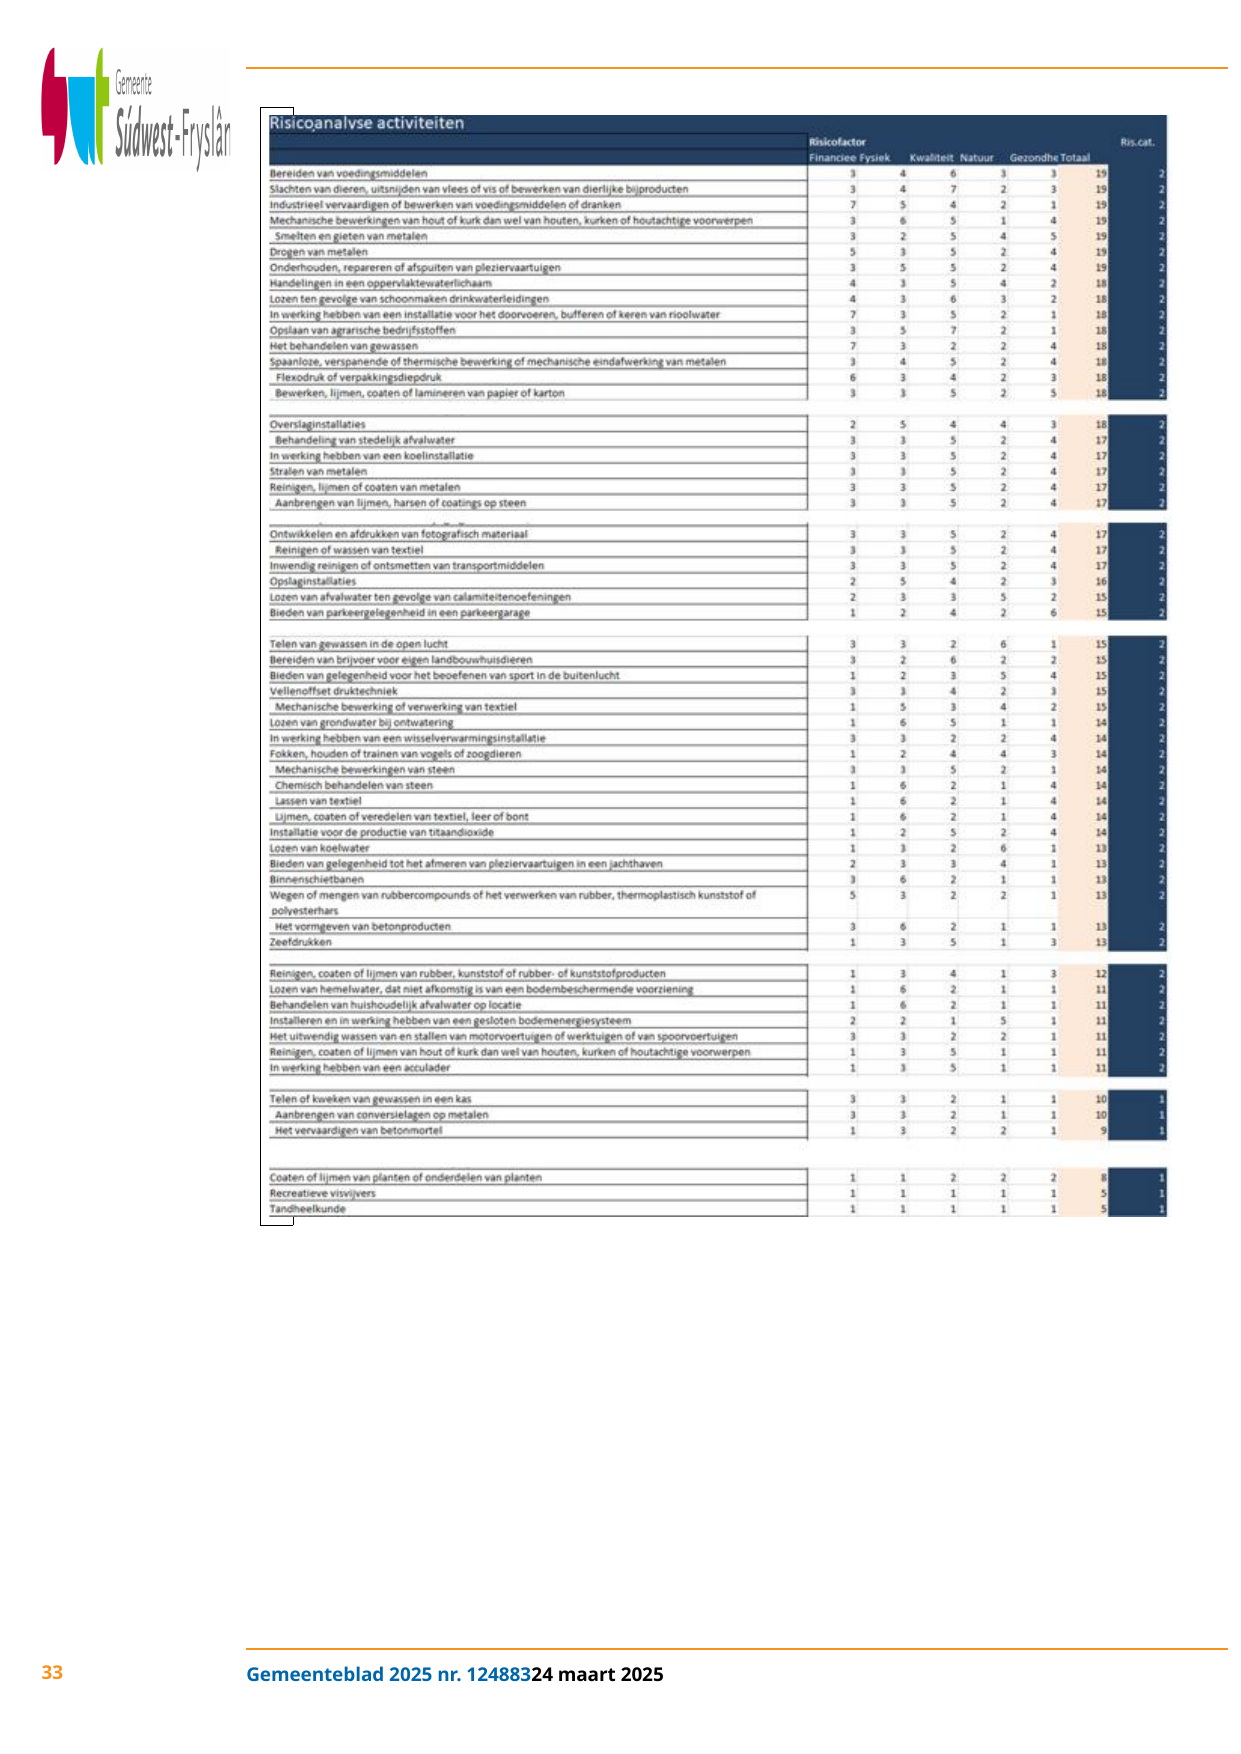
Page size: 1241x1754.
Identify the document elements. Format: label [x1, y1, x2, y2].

picture [268, 115, 1173, 1217]
picture [41, 47, 231, 172]
